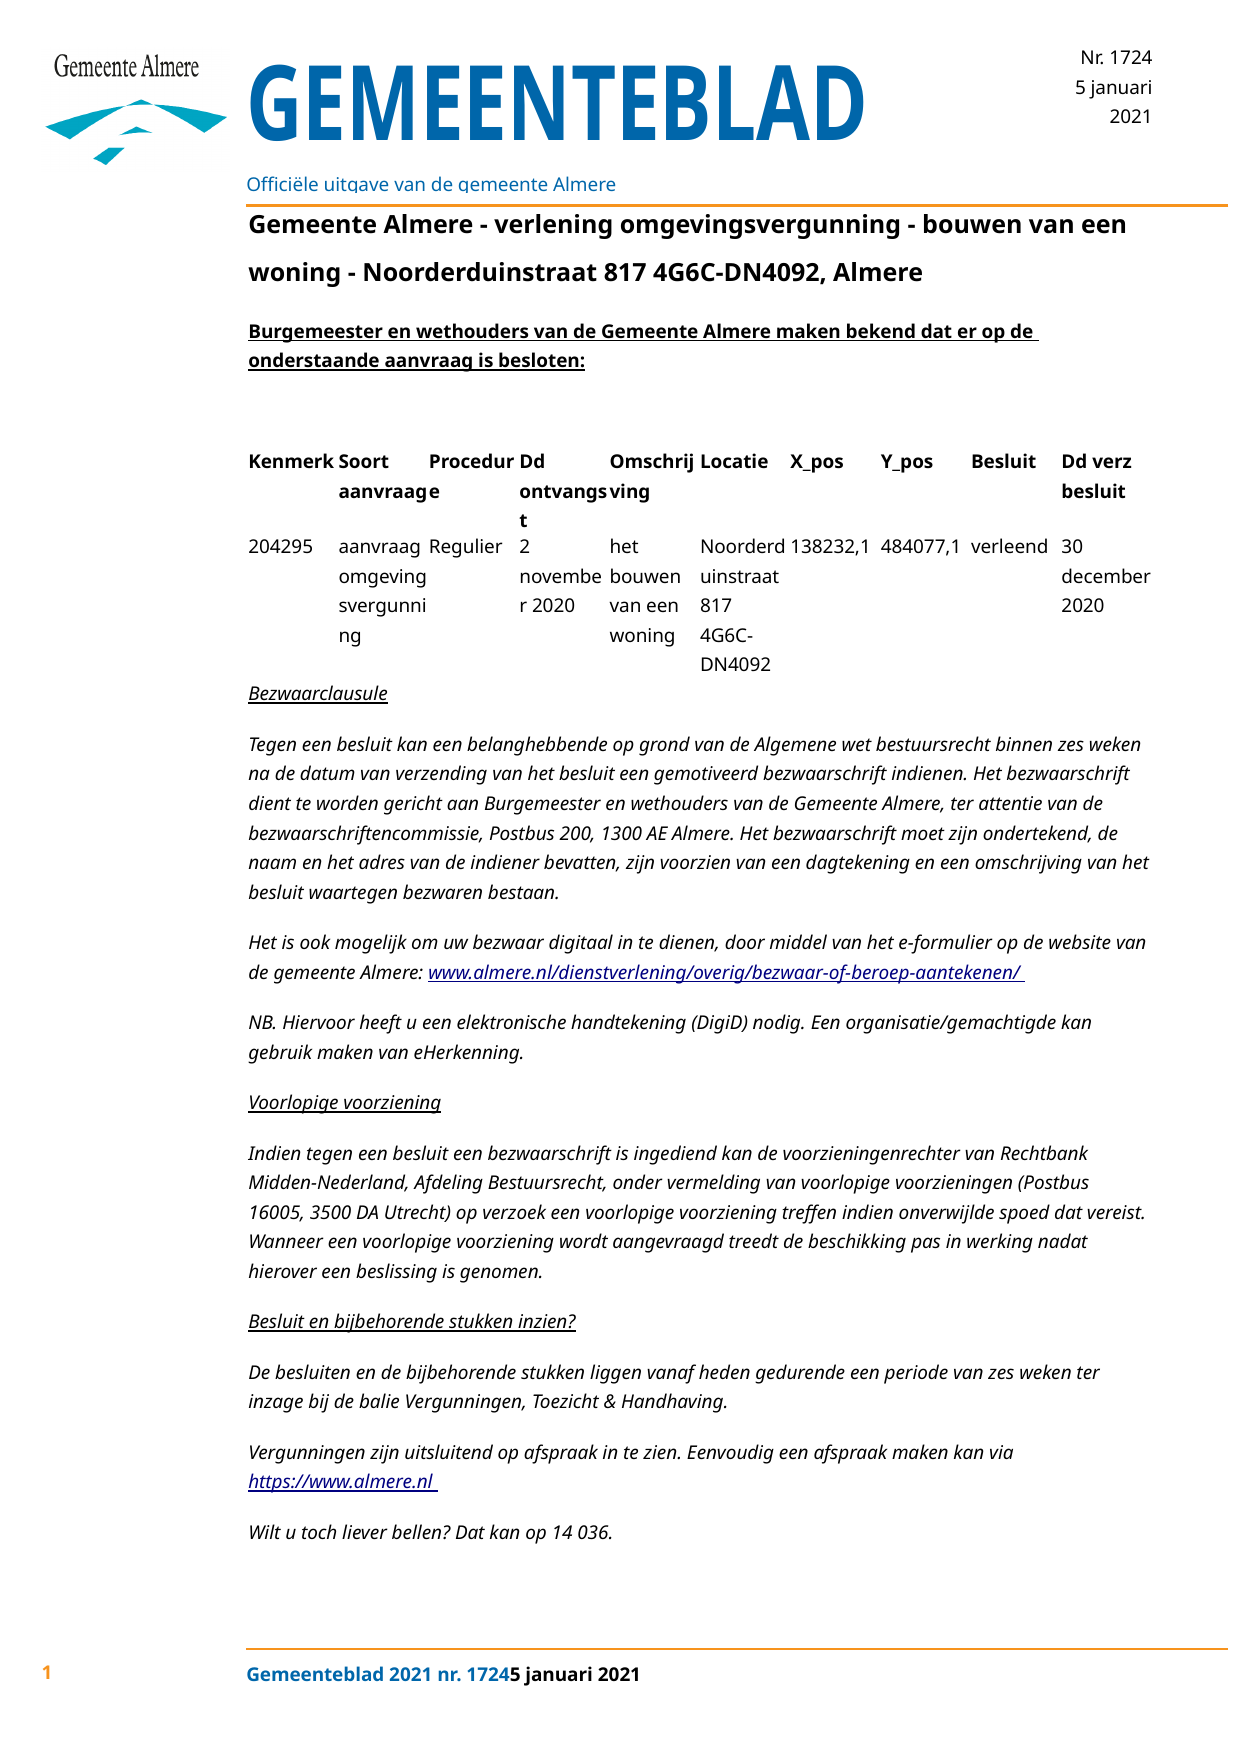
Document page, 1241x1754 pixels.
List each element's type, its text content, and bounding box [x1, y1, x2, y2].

text Bezwaarclausule [248, 681, 1152, 706]
table_cell aanvraag omgevingsvergunning [338, 533, 429, 677]
table_cell 30 december 2020 [1061, 533, 1152, 677]
table_cell 204295 [248, 533, 338, 677]
table_header Locatie [700, 449, 790, 533]
text Indien tegen een besluit een bezwaarschrift is ingediend kan de voorzieningenrechter van Rechtbank Midden-Nederland, Afdeling Bestuursrecht, onder vermelding van voorlopige voorzieningen (Postbus 16005, 3500 DA Utrecht) op verzoek een voorlopige voorziening treffen indien onverwijlde spoed dat vereist. Wanneer een voorlopige voorziening wordt aangevraagd treedt de beschikking pas in werking nadat hierover een beslissing is genomen. [248, 1140, 1152, 1284]
table_header Kenmerk [248, 449, 338, 533]
table_header Besluit [971, 449, 1061, 533]
text Voorlopige voorziening [248, 1089, 1152, 1115]
table_cell Noorderduinstraat 817 4G6C-DN4092 [700, 533, 790, 677]
table_header Procedure [429, 449, 519, 533]
table_header Soort aanvraag [338, 449, 429, 533]
text Gemeente Almere - verlening omgevingsvergunning - bouwen van een woning - Noorderduinstraat 817 4G6C-DN4092, Almere [248, 207, 1152, 288]
table_header Y_pos [881, 449, 971, 533]
table_header Dd verz besluit [1061, 449, 1152, 533]
table_cell Regulier [429, 533, 519, 677]
table_cell 138232,1 [790, 533, 881, 677]
text Tegen een besluit kan een belanghebbende op grond van de Algemene wet bestuursrecht binnen zes weken na de datum van verzending van het besluit een gemotiveerd bezwaarschrift indienen. Het bezwaarschrift dient te worden gericht aan Burgemeester en wethouders van de Gemeente Almere, ter attentie van de bezwaarschriftencommissie, Postbus 200, 1300 AE Almere. Het bezwaarschrift moet zijn ondertekend, de naam en het adres van de indiener bevatten, zijn voorzien van een dagtekening en een omschrijving van het besluit waartegen bezwaren bestaan. [248, 731, 1152, 905]
text Het is ook mogelijk om uw bezwaar digitaal in te dienen, door middel van het e-formulier op de website van de gemeente Almere: www.almere.nl/dienstverlening/overig/bezwaar-of-beroep-aantekenen/ [248, 929, 1152, 985]
text De besluiten en de bijbehorende stukken liggen vanaf heden gedurende een periode van zes weken ter inzage bij de balie Vergunningen, Toezicht & Handhaving. [248, 1359, 1152, 1414]
table_cell verleend [971, 533, 1061, 677]
table_cell het bouwen van een woning [609, 533, 700, 677]
text Besluit en bijbehorende stukken inzien? [248, 1308, 1152, 1334]
table_header Omschrijving [609, 449, 700, 533]
text Vergunningen zijn uitsluitend op afspraak in te zien. Eenvoudig een afspraak maken kan via https://www.almere.nl [248, 1439, 1152, 1494]
picture [41, 47, 231, 172]
text Wilt u toch liever bellen? Dat kan op 14 036. [248, 1519, 1152, 1545]
text NB. Hiervoor heeft u een elektronische handtekening (DigiD) nodig. Een organisatie/gemachtigde kan gebruik maken van eHerkenning. [248, 1009, 1152, 1065]
table_cell 2 november 2020 [519, 533, 609, 677]
table_header Dd ontvangst [519, 449, 609, 533]
text Burgemeester en wethouders van de Gemeente Almere maken bekend dat er op de onderstaande aanvraag is besloten: [248, 318, 1152, 373]
table_header X_pos [790, 449, 881, 533]
table_cell 484077,1 [881, 533, 971, 677]
